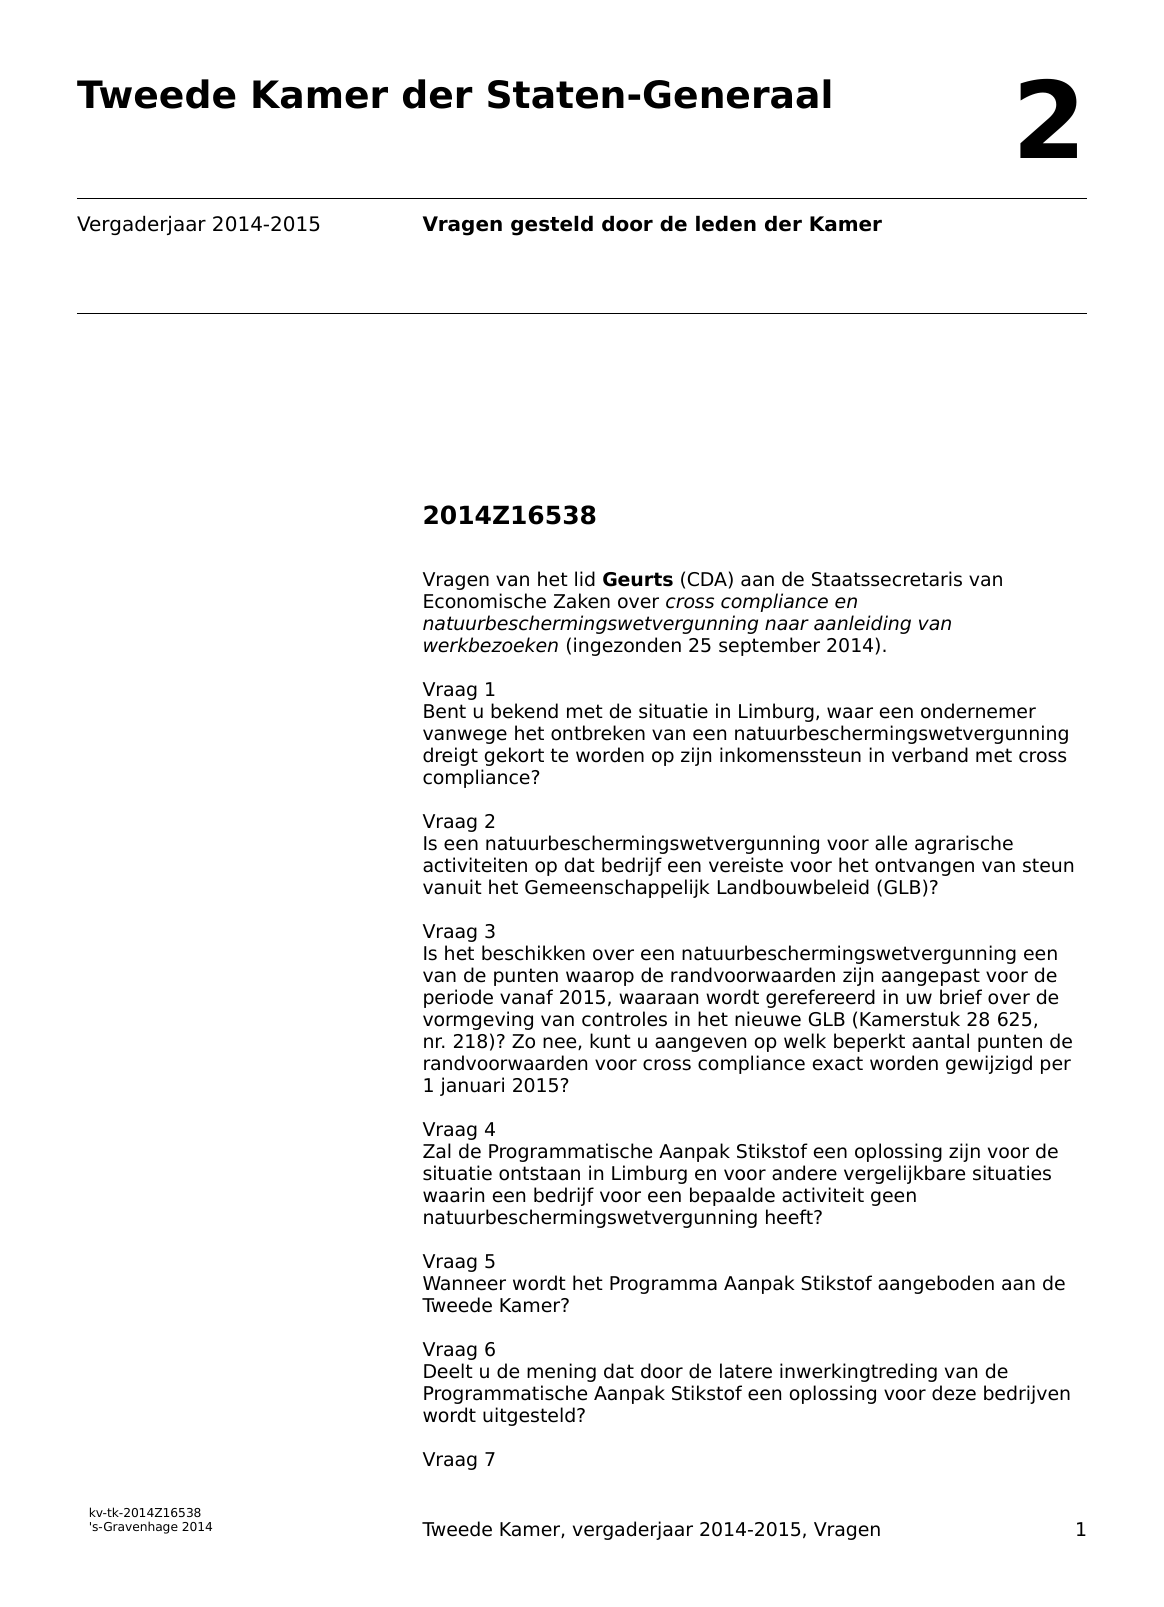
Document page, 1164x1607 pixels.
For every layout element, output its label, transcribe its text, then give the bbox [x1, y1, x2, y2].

text Vraag 3 [422, 921, 1087, 943]
text Vraag 2 [422, 811, 1087, 833]
table_header 2 [886, 59, 1087, 198]
text Zal de Programmatische Aanpak Stikstof een oplossing zijn voor de situatie ontstaan in Limburg en voor andere vergelijkbare situaties waarin een bedrijf voor een bepaalde activiteit geen natuurbeschermingswetvergunning heeft? [422, 1141, 1087, 1229]
text Vragen van het lid Geurts (CDA) aan de Staatssecretaris van Economische Zaken over cross compliance en natuurbeschermingswetvergunning naar aanleiding van werkbezoeken (ingezonden 25 september 2014). [422, 569, 1087, 657]
text Vraag 6 [422, 1339, 1087, 1361]
text Wanneer wordt het Programma Aanpak Stikstof aangeboden aan de Tweede Kamer? [422, 1273, 1087, 1317]
text Vraag 7 [422, 1449, 1087, 1471]
table_cell Vergaderjaar 2014-2015 [77, 199, 422, 313]
text Is het beschikken over een natuurbeschermingswetvergunning een van de punten waarop de randvoorwaarden zijn aangepast voor de periode vanaf 2015, waaraan wordt gerefereerd in uw brief over de vormgeving van controles in het nieuwe GLB (Kamerstuk 28 625, nr. 218)? Zo nee, kunt u aangeven op welk beperkt aantal punten de randvoorwaarden voor cross compliance exact worden gewijzigd per 1 januari 2015? [422, 943, 1087, 1097]
table_cell Vragen gesteld door de leden der Kamer [422, 199, 1087, 313]
text Deelt u de mening dat door de latere inwerkingtreding van de Programmatische Aanpak Stikstof een oplossing voor deze bedrijven wordt uitgesteld? [422, 1361, 1087, 1427]
text Vraag 1 [422, 679, 1087, 701]
text Vraag 5 [422, 1251, 1087, 1273]
text kv-tk-2014Z16538 [88, 1506, 323, 1520]
table_header Tweede Kamer der Staten-Generaal [77, 59, 886, 198]
text 's-Gravenhage 2014 [88, 1520, 323, 1534]
text Bent u bekend met de situatie in Limburg, waar een ondernemer vanwege het ontbreken van een natuurbeschermingswetvergunning dreigt gekort te worden op zijn inkomenssteun in verband met cross compliance? [422, 701, 1087, 789]
text 2014Z16538 [422, 501, 1087, 531]
text Is een natuurbeschermingswetvergunning voor alle agrarische activiteiten op dat bedrijf een vereiste voor het ontvangen van steun vanuit het Gemeenschappelijk Landbouwbeleid (GLB)? [422, 833, 1087, 899]
text Vraag 4 [422, 1119, 1087, 1141]
